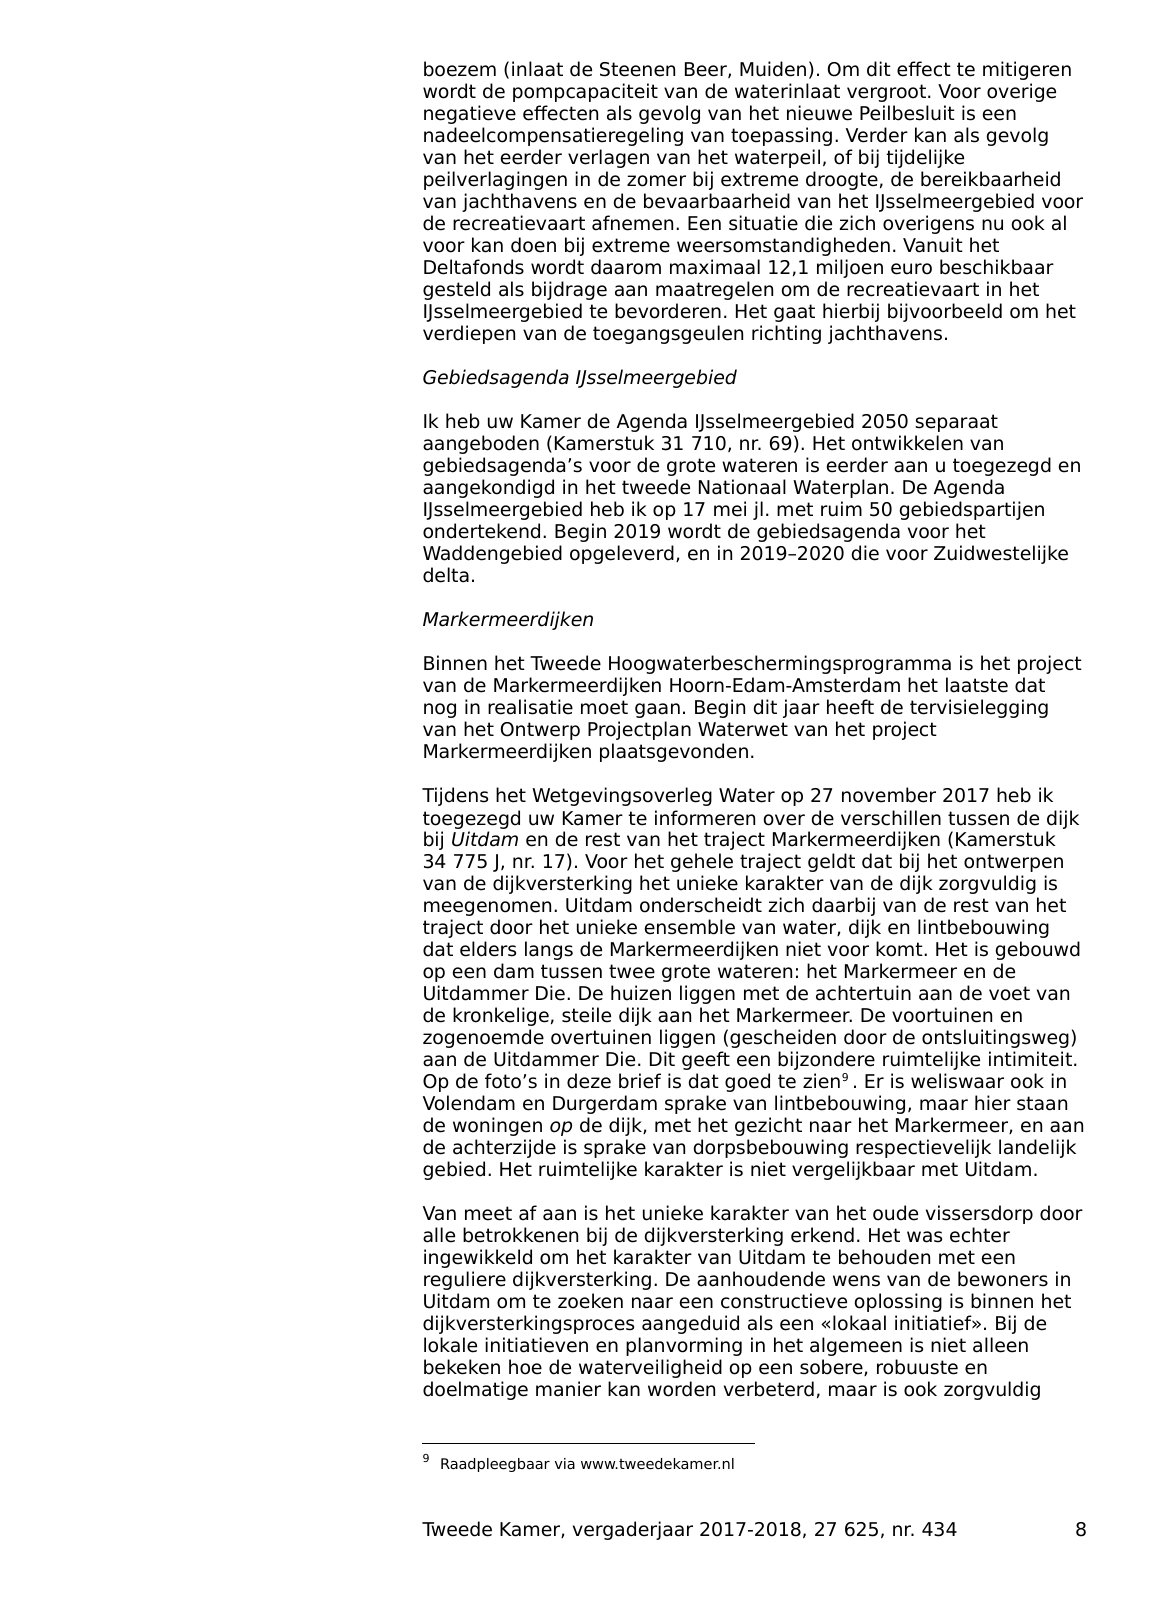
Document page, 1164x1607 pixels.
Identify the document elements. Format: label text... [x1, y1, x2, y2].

text Ik heb uw Kamer de Agenda IJsselmeergebied 2050 separaat aangeboden (Kamerstuk 31 710, nr. 69). Het ontwikkelen van gebiedsagenda’s voor de grote wateren is eerder aan u toegezegd en aangekondigd in het tweede Nationaal Waterplan. De Agenda IJsselmeergebied heb ik op 17 mei jl. met ruim 50 gebiedspartijen ondertekend. Begin 2019 wordt de gebiedsagenda voor het Waddengebied opgeleverd, en in 2019–2020 die voor Zuidwestelijke delta. [422, 411, 1087, 587]
text Tijdens het Wetgevingsoverleg Water op 27 november 2017 heb ik toegezegd uw Kamer te informeren over de verschillen tussen de dijk bij Uitdam en de rest van het traject Markermeerdijken (Kamerstuk 34 775 J, nr. 17). Voor het gehele traject geldt dat bij het ontwerpen van de dijkversterking het unieke karakter van de dijk zorgvuldig is meegenomen. Uitdam onderscheidt zich daarbij van de rest van het traject door het unieke ensemble van water, dijk en lintbebouwing dat elders langs de Markermeerdijken niet voor komt. Het is gebouwd op een dam tussen twee grote wateren: het Markermeer en de Uitdammer Die. De huizen liggen met de achtertuin aan de voet van de kronkelige, steile dijk aan het Markermeer. De voortuinen en zogenoemde overtuinen liggen (gescheiden door de ontsluitingsweg) aan de Uitdammer Die. Dit geeft een bijzondere ruimtelijke intimiteit. Op de foto’s in deze brief is dat goed te zien. Er is weliswaar ook in Volendam en Durgerdam sprake van lintbebouwing, maar hier staan de woningen op de dijk, met het gezicht naar het Markermeer, en aan de achterzijde is sprake van dorpsbebouwing respectievelijk landelijk gebied. Het ruimtelijke karakter is niet vergelijkbaar met Uitdam. [422, 785, 1087, 1181]
text Binnen het Tweede Hoogwaterbeschermingsprogramma is het project van de Markermeerdijken Hoorn-Edam-Amsterdam het laatste dat nog in realisatie moet gaan. Begin dit jaar heeft de tervisielegging van het Ontwerp Projectplan Waterwet van het project Markermeerdijken plaatsgevonden. [422, 653, 1087, 763]
subtitle Gebiedsagenda IJsselmeergebied [422, 367, 1087, 389]
text Van meet af aan is het unieke karakter van het oude vissersdorp door alle betrokkenen bij de dijkversterking erkend. Het was echter ingewikkeld om het karakter van Uitdam te behouden met een reguliere dijkversterking. De aanhoudende wens van de bewoners in Uitdam om te zoeken naar een constructieve oplossing is binnen het dijkversterkingsproces aangeduid als een «lokaal initiatief». Bij de lokale initiatieven en planvorming in het algemeen is niet alleen bekeken hoe de waterveiligheid op een sobere, robuuste en doelmatige manier kan worden verbeterd, maar is ook zorgvuldig [422, 1203, 1087, 1401]
text Raadpleegbaar via www.tweedekamer.nl [422, 1452, 1087, 1474]
subtitle Markermeerdijken [422, 609, 1087, 631]
text boezem (inlaat de Steenen Beer, Muiden). Om dit effect te mitigeren wordt de pompcapaciteit van de waterinlaat vergroot. Voor overige negatieve effecten als gevolg van het nieuwe Peilbesluit is een nadeelcompensatieregeling van toepassing. Verder kan als gevolg van het eerder verlagen van het waterpeil, of bij tijdelijke peilverlagingen in de zomer bij extreme droogte, de bereikbaarheid van jachthavens en de bevaarbaarheid van het IJsselmeergebied voor de recreatievaart afnemen. Een situatie die zich overigens nu ook al voor kan doen bij extreme weersomstandigheden. Vanuit het Deltafonds wordt daarom maximaal 12,1 miljoen euro beschikbaar gesteld als bijdrage aan maatregelen om de recreatievaart in het IJsselmeergebied te bevorderen. Het gaat hierbij bijvoorbeeld om het verdiepen van de toegangsgeulen richting jachthavens. [422, 59, 1087, 345]
